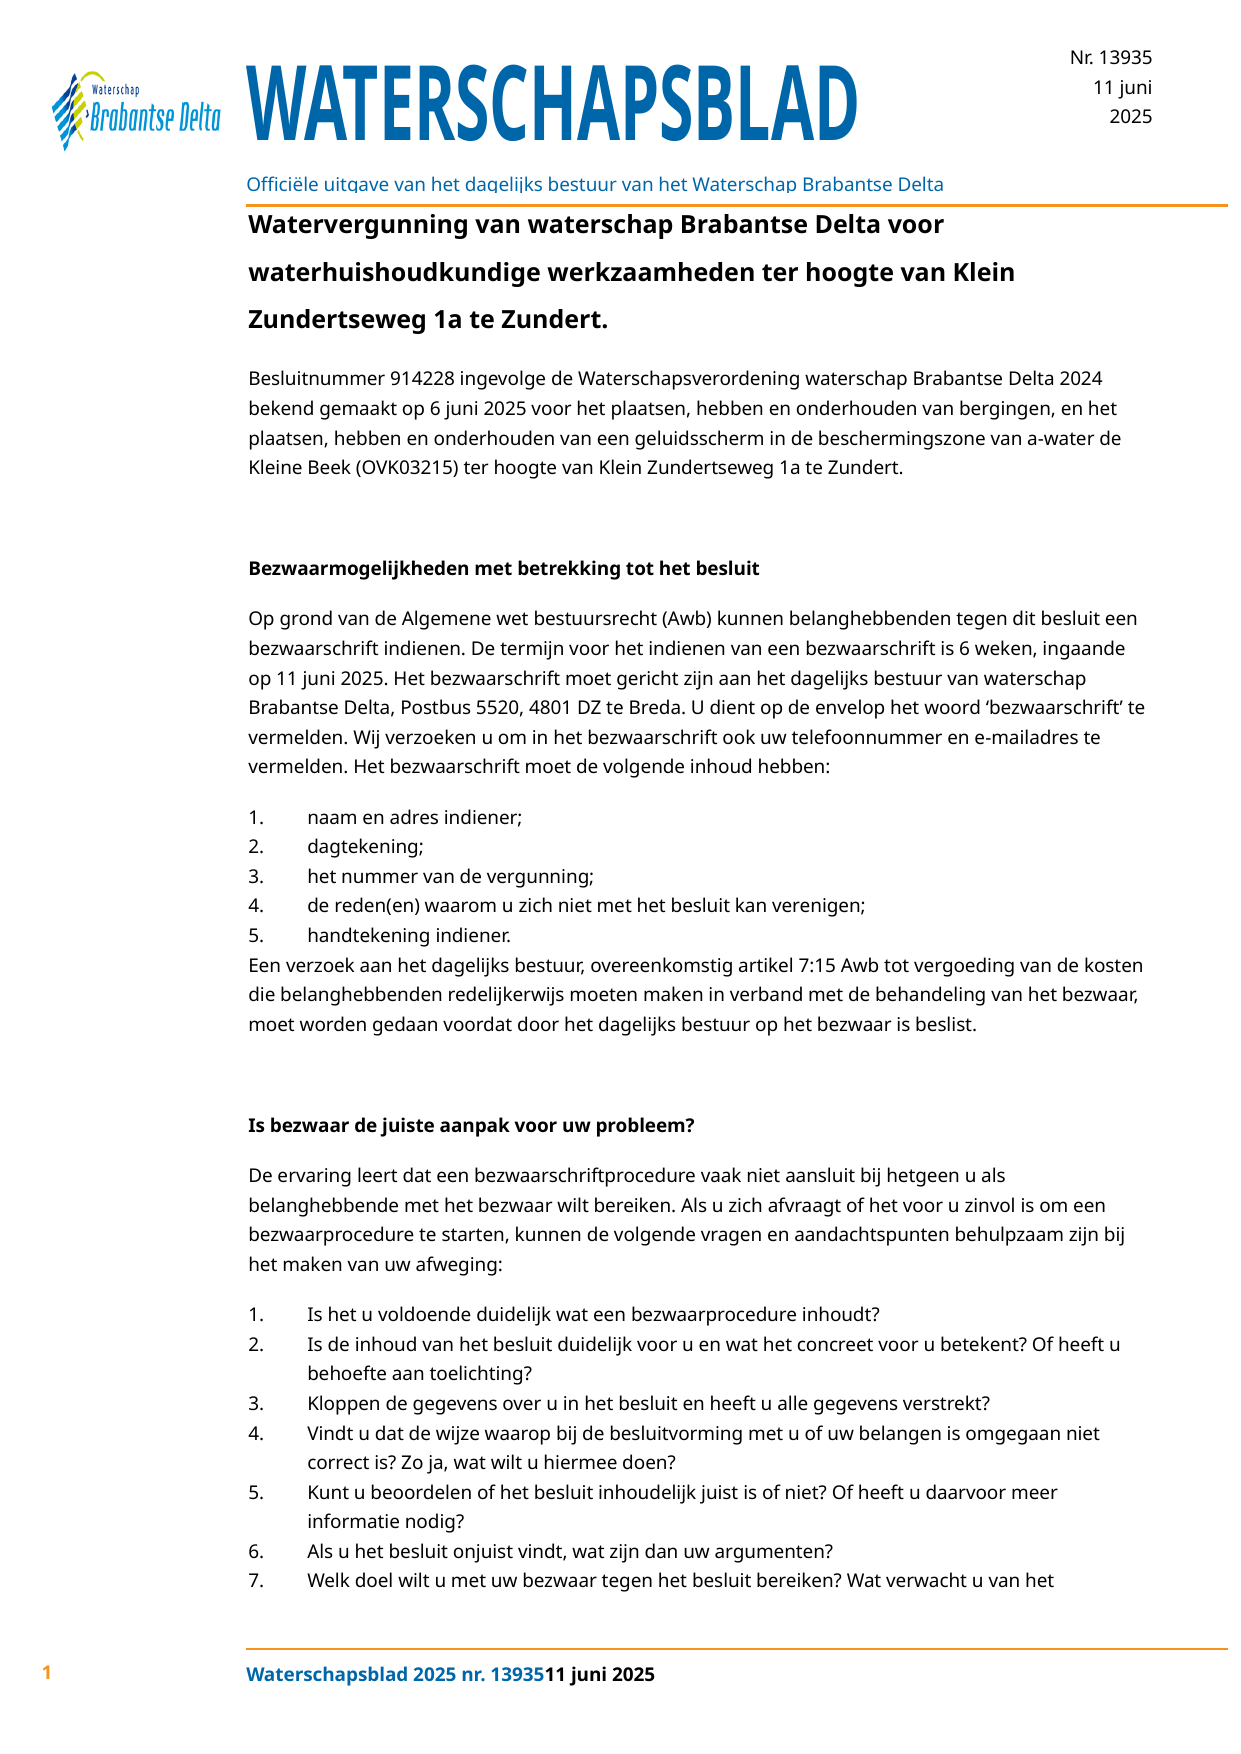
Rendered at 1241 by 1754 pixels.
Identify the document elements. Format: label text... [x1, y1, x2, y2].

text Besluitnummer 914228 ingevolge de Waterschapsverordening waterschap Brabantse Delta 2024 bekend gemaakt op 6 juni 2025 voor het plaatsen, hebben en onderhouden van bergingen, en het plaatsen, hebben en onderhouden van een geluidsscherm in de beschermingszone van a-water de Kleine Beek (OVK03215) ter hoogte van Klein Zundertseweg 1a te Zundert. [248, 366, 1152, 480]
text Is bezwaar de juiste aanpak voor uw probleem? [248, 1112, 1152, 1137]
list Kunt u beoordelen of het besluit inhoudelijk juist is of niet? Of heeft u daarvoor meer informatie nodig? [248, 1479, 1152, 1534]
list Vindt u dat de wijze waarop bij de besluitvorming met u of uw belangen is omgegaan niet correct is? Zo ja, wat wilt u hiermee doen? [248, 1420, 1152, 1475]
list de reden(en) waarom u zich niet met het besluit kan verenigen; [248, 893, 1152, 918]
list Kloppen de gegevens over u in het besluit en heeft u alle gegevens verstrekt? [248, 1390, 1152, 1416]
list handtekening indiener. [248, 922, 1152, 948]
list Als u het besluit onjuist vindt, wat zijn dan uw argumenten? [248, 1538, 1152, 1564]
text De ervaring leert dat een bezwaarschriftprocedure vaak niet aansluit bij hetgeen u als belanghebbende met het bezwaar wilt bereiken. Als u zich afvraagt of het voor u zinvol is om een bezwaarprocedure te starten, kunnen de volgende vragen en aandachtspunten behulpzaam zijn bij het maken van uw afweging: [248, 1162, 1152, 1277]
list naam en adres indiener; [248, 804, 1152, 829]
list Welk doel wilt u met uw bezwaar tegen het besluit bereiken? Wat verwacht u van het [248, 1568, 1152, 1593]
list het nummer van de vergunning; [248, 863, 1152, 889]
list Is het u voldoende duidelijk wat een bezwaarprocedure inhoudt? [248, 1301, 1152, 1327]
text Bezwaarmogelijkheden met betrekking tot het besluit [248, 555, 1152, 581]
text Een verzoek aan het dagelijks bestuur, overeenkomstig artikel 7:15 Awb tot vergoeding van de kosten die belanghebbenden redelijkerwijs moeten maken in verband met de behandeling van het bezwaar, moet worden gedaan voordat door het dagelijks bestuur op het bezwaar is beslist. [248, 952, 1152, 1037]
list dagtekening; [248, 833, 1152, 859]
text Watervergunning van waterschap Brabantse Delta voor waterhuishoudkundige werkzaamheden ter hoogte van Klein Zundertseweg 1a te Zundert. [248, 207, 1152, 336]
picture [41, 47, 231, 172]
text Op grond van de Algemene wet bestuursrecht (Awb) kunnen belanghebbenden tegen dit besluit een bezwaarschrift indienen. De termijn voor het indienen van een bezwaarschrift is 6 weken, ingaande op 11 juni 2025. Het bezwaarschrift moet gericht zijn aan het dagelijks bestuur van waterschap Brabantse Delta, Postbus 5520, 4801 DZ te Breda. U dient op de envelop het woord ‘bezwaarschrift’ te vermelden. Wij verzoeken u om in het bezwaarschrift ook uw telefoonnummer en e‑mailadres te vermelden. Het bezwaarschrift moet de volgende inhoud hebben: [248, 606, 1152, 779]
list Is de inhoud van het besluit duidelijk voor u en wat het concreet voor u betekent? Of heeft u behoefte aan toelichting? [248, 1331, 1152, 1386]
